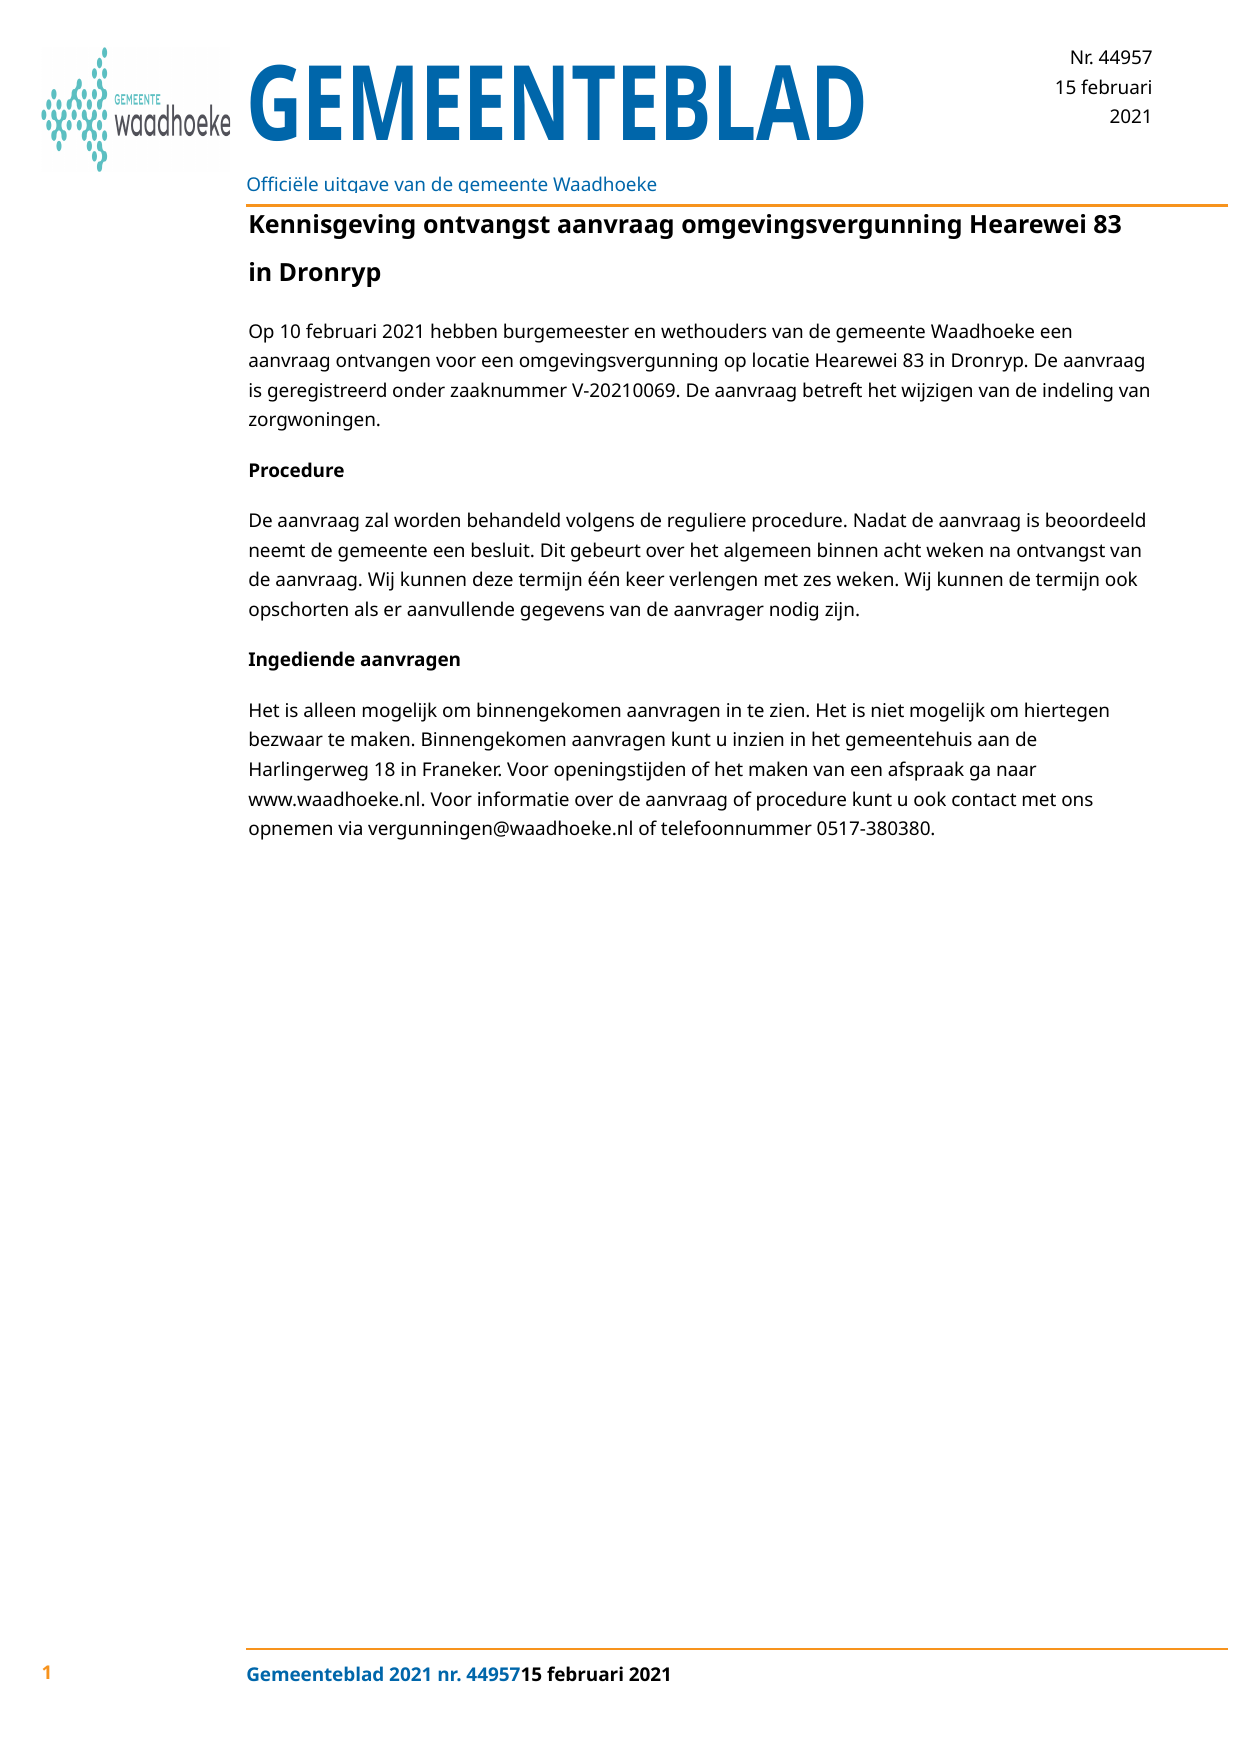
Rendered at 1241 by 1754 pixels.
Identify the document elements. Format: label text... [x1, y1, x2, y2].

text Op 10 februari 2021 hebben burgemeester en wethouders van de gemeente Waadhoeke een aanvraag ontvangen voor een omgevingsvergunning op locatie Hearewei 83 in Dronryp. De aanvraag is geregistreerd onder zaaknummer V-20210069. De aanvraag betreft het wijzigen van de indeling van zorgwoningen. [248, 318, 1152, 432]
text Ingediende aanvragen [248, 647, 1152, 672]
text Kennisgeving ontvangst aanvraag omgevingsvergunning Hearewei 83 in Dronryp [248, 207, 1152, 288]
picture [41, 47, 231, 172]
text Het is alleen mogelijk om binnengekomen aanvragen in te zien. Het is niet mogelijk om hiertegen bezwaar te maken. Binnengekomen aanvragen kunt u inzien in het gemeentehuis aan de Harlingerweg 18 in Franeker. Voor openingstijden of het maken van een afspraak ga naar www.waadhoeke.nl. Voor informatie over de aanvraag of procedure kunt u ook contact met ons opnemen via vergunningen@waadhoeke.nl of telefoonnummer 0517-380380. [248, 697, 1152, 841]
text De aanvraag zal worden behandeld volgens de reguliere procedure. Nadat de aanvraag is beoordeeld neemt de gemeente een besluit. Dit gebeurt over het algemeen binnen acht weken na ontvangst van de aanvraag. Wij kunnen deze termijn één keer verlengen met zes weken. Wij kunnen de termijn ook opschorten als er aanvullende gegevens van de aanvrager nodig zijn. [248, 507, 1152, 622]
text Procedure [248, 457, 1152, 483]
